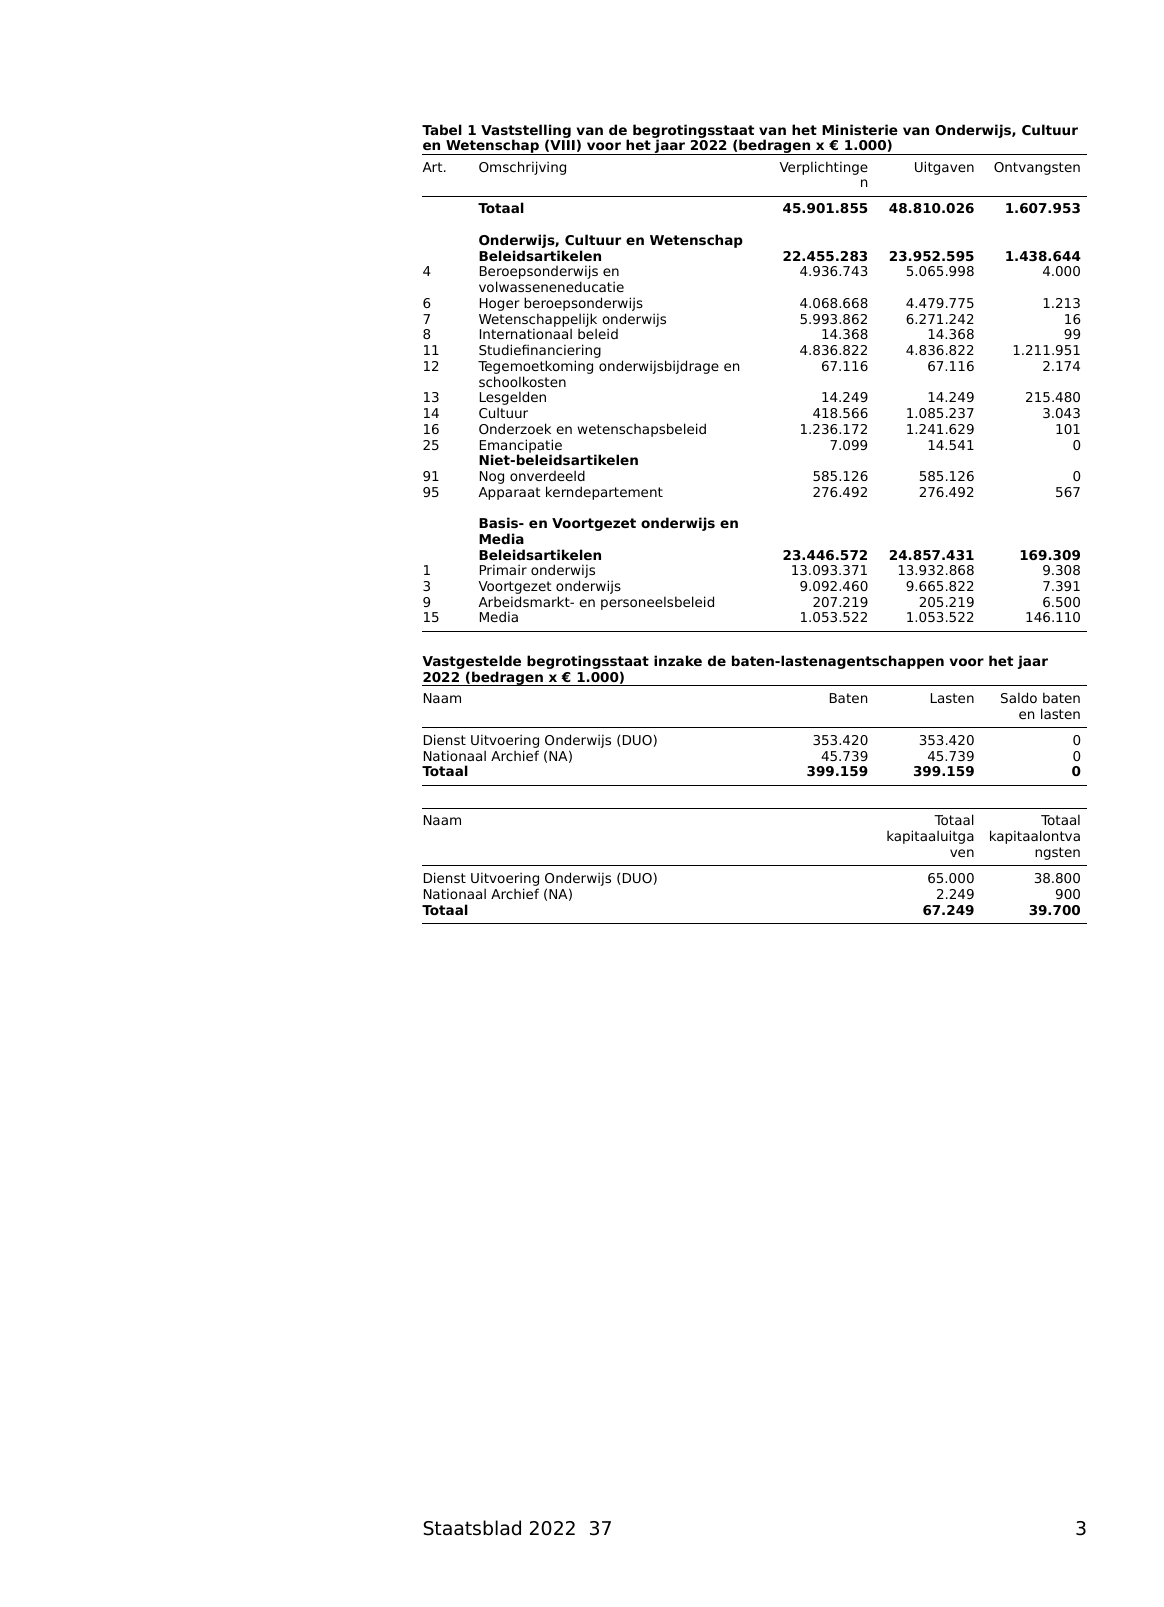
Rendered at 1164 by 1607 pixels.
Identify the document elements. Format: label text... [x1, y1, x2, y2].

table_cell 4 [422, 264, 472, 296]
table_cell Studiefinanciering [473, 343, 768, 359]
table_cell Omschrijving [473, 155, 768, 196]
table_cell 4.836.822 [874, 343, 980, 359]
table_cell 1.236.172 [768, 422, 874, 437]
table_cell 9.308 [980, 563, 1087, 579]
table_cell 5.993.862 [768, 311, 874, 327]
table_cell 14 [422, 406, 472, 422]
table_cell Dienst Uitvoering Onderwijs (DUO) [422, 866, 874, 887]
table_cell Cultuur [473, 406, 768, 422]
table_cell [422, 249, 472, 264]
table_cell Nationaal Archief (NA) [422, 887, 874, 902]
table_cell 5.065.998 [874, 264, 980, 296]
table_cell 9 [422, 595, 472, 610]
table_cell 276.492 [768, 485, 874, 500]
table_cell 1.053.522 [768, 610, 874, 631]
table_cell 0 [980, 437, 1087, 453]
table_cell Niet-beleidsartikelen [473, 453, 768, 469]
table_cell 7.391 [980, 579, 1087, 594]
table_cell Internationaal beleid [473, 327, 768, 343]
table_cell 2.174 [980, 359, 1087, 390]
table_cell 567 [980, 485, 1087, 500]
table_cell 4.936.743 [768, 264, 874, 296]
table_cell Onderwijs, Cultuur en Wetenschap [473, 233, 768, 248]
table_cell 65.000 [874, 866, 980, 887]
table_cell 0 [980, 469, 1087, 484]
table_header Totaal kapitaalontvangsten [980, 809, 1087, 865]
table_cell 1.438.644 [980, 249, 1087, 264]
table_cell 95 [422, 485, 472, 500]
table_cell Nog onverdeeld [473, 469, 768, 484]
table_cell 169.309 [980, 548, 1087, 563]
table_cell [473, 217, 768, 233]
table_cell 22.455.283 [768, 249, 874, 264]
table_cell Arbeidsmarkt- en personeelsbeleid [473, 595, 768, 610]
table_cell [980, 516, 1087, 547]
table_cell 0 [980, 764, 1087, 784]
table_cell Beroepsonderwijs en volwasseneneducatie [473, 264, 768, 296]
table_cell 4.068.668 [768, 296, 874, 311]
table_cell 1 [422, 563, 472, 579]
table_cell [874, 453, 980, 469]
table_cell 45.739 [768, 749, 874, 764]
table_cell Onderzoek en wetenschapsbeleid [473, 422, 768, 437]
table_cell 14.249 [874, 390, 980, 406]
table_cell Wetenschappelijk onderwijs [473, 311, 768, 327]
table_cell [768, 453, 874, 469]
table_cell 9.665.822 [874, 579, 980, 594]
table_cell Basis- en Voortgezet onderwijs en Media [473, 516, 768, 547]
table_cell 14.249 [768, 390, 874, 406]
table_cell 13.932.868 [874, 563, 980, 579]
table_cell [768, 500, 874, 516]
table_cell 14.368 [874, 327, 980, 343]
table_cell [768, 233, 874, 248]
table_cell 48.810.026 [874, 197, 980, 217]
table_cell 67.249 [874, 902, 980, 923]
table_cell 25 [422, 437, 472, 453]
table_cell 91 [422, 469, 472, 484]
table_cell 6 [422, 296, 472, 311]
table_cell 6.271.242 [874, 311, 980, 327]
table_cell Hoger beroepsonderwijs [473, 296, 768, 311]
table_cell Media [473, 610, 768, 631]
table_cell 1.607.953 [980, 197, 1087, 217]
table_cell [980, 500, 1087, 516]
table_cell 99 [980, 327, 1087, 343]
table_cell Lesgelden [473, 390, 768, 406]
table_cell 67.116 [874, 359, 980, 390]
table_cell 3.043 [980, 406, 1087, 422]
table_cell 14.368 [768, 327, 874, 343]
table_cell [874, 217, 980, 233]
table_cell Beleidsartikelen [473, 249, 768, 264]
table_cell [422, 453, 472, 469]
table_cell [980, 453, 1087, 469]
table_cell 0 [980, 749, 1087, 764]
table_cell 39.700 [980, 902, 1087, 923]
table_cell Tegemoetkoming onderwijsbijdrage en schoolkosten [473, 359, 768, 390]
table_header Totaal kapitaaluitgaven [874, 809, 980, 865]
table_cell Primair onderwijs [473, 563, 768, 579]
table_cell 11 [422, 343, 472, 359]
table_cell 8 [422, 327, 472, 343]
table_cell 1.213 [980, 296, 1087, 311]
table_cell 399.159 [874, 764, 980, 784]
table_cell [980, 233, 1087, 248]
table_cell Baten [768, 686, 874, 727]
table_cell 1.085.237 [874, 406, 980, 422]
table_cell 900 [980, 887, 1087, 902]
table_cell 215.480 [980, 390, 1087, 406]
table_cell [874, 516, 980, 547]
table_cell 101 [980, 422, 1087, 437]
table_cell 23.952.595 [874, 249, 980, 264]
table_cell 585.126 [768, 469, 874, 484]
table_cell 45.901.855 [768, 197, 874, 217]
table_cell Beleidsartikelen [473, 548, 768, 563]
table_cell 399.159 [768, 764, 874, 784]
table_cell 24.857.431 [874, 548, 980, 563]
table_cell 276.492 [874, 485, 980, 500]
table_header Tabel 1 Vaststelling van de begrotingsstaat van het Ministerie van Onderwijs, Cultuur en Wetenschap (VIII) voor het jaar 2022 (bedragen x € 1.000) [422, 122, 1087, 154]
table_cell 4.836.822 [768, 343, 874, 359]
table_cell 146.110 [980, 610, 1087, 631]
table_cell Uitgaven [874, 155, 980, 196]
table_cell 38.800 [980, 866, 1087, 887]
table_cell Dienst Uitvoering Onderwijs (DUO) [422, 728, 768, 748]
table_cell 3 [422, 579, 472, 594]
table_cell Nationaal Archief (NA) [422, 749, 768, 764]
table_cell 1.211.951 [980, 343, 1087, 359]
table_cell Verplichtingen [768, 155, 874, 196]
table_cell 13.093.371 [768, 563, 874, 579]
table_cell [768, 217, 874, 233]
table_cell Totaal [422, 764, 768, 784]
table_cell 0 [980, 728, 1087, 748]
table_cell 15 [422, 610, 472, 631]
table_cell 418.566 [768, 406, 874, 422]
table_cell [422, 197, 472, 217]
table_cell [422, 516, 472, 547]
table_cell 207.219 [768, 595, 874, 610]
table_cell 353.420 [874, 728, 980, 748]
table_cell Totaal [422, 902, 874, 923]
table_cell Voortgezet onderwijs [473, 579, 768, 594]
table_cell Ontvangsten [980, 155, 1087, 196]
table_cell 4.000 [980, 264, 1087, 296]
table_cell 353.420 [768, 728, 874, 748]
table_cell Art. [422, 155, 472, 196]
table_cell Apparaat kerndepartement [473, 485, 768, 500]
table_cell Lasten [874, 686, 980, 727]
table_header Vastgestelde begrotingsstaat inzake de baten-lastenagentschappen voor het jaar 2022 (bedragen x € 1.000) [422, 654, 1087, 685]
table_cell 6.500 [980, 595, 1087, 610]
table_cell [768, 516, 874, 547]
table_header Naam [422, 809, 874, 865]
table_cell 16 [422, 422, 472, 437]
table_cell 4.479.775 [874, 296, 980, 311]
table_cell 1.241.629 [874, 422, 980, 437]
table_cell 1.053.522 [874, 610, 980, 631]
table_cell [422, 217, 472, 233]
table_cell Naam [422, 686, 768, 727]
table_cell Totaal [473, 197, 768, 217]
table_cell [422, 500, 472, 516]
table_cell 9.092.460 [768, 579, 874, 594]
table_cell 67.116 [768, 359, 874, 390]
table_cell [874, 233, 980, 248]
table_cell 205.219 [874, 595, 980, 610]
table_cell [980, 217, 1087, 233]
table_cell 45.739 [874, 749, 980, 764]
table_cell 585.126 [874, 469, 980, 484]
table_cell [874, 500, 980, 516]
table_cell Saldo baten en lasten [980, 686, 1087, 727]
table_cell 16 [980, 311, 1087, 327]
table_cell 23.446.572 [768, 548, 874, 563]
table_cell 14.541 [874, 437, 980, 453]
table_cell [422, 233, 472, 248]
table_cell 2.249 [874, 887, 980, 902]
table_cell [422, 548, 472, 563]
table_cell Emancipatie [473, 437, 768, 453]
table_cell 7 [422, 311, 472, 327]
table_cell [473, 500, 768, 516]
table_cell 13 [422, 390, 472, 406]
table_cell 12 [422, 359, 472, 390]
table_cell 7.099 [768, 437, 874, 453]
